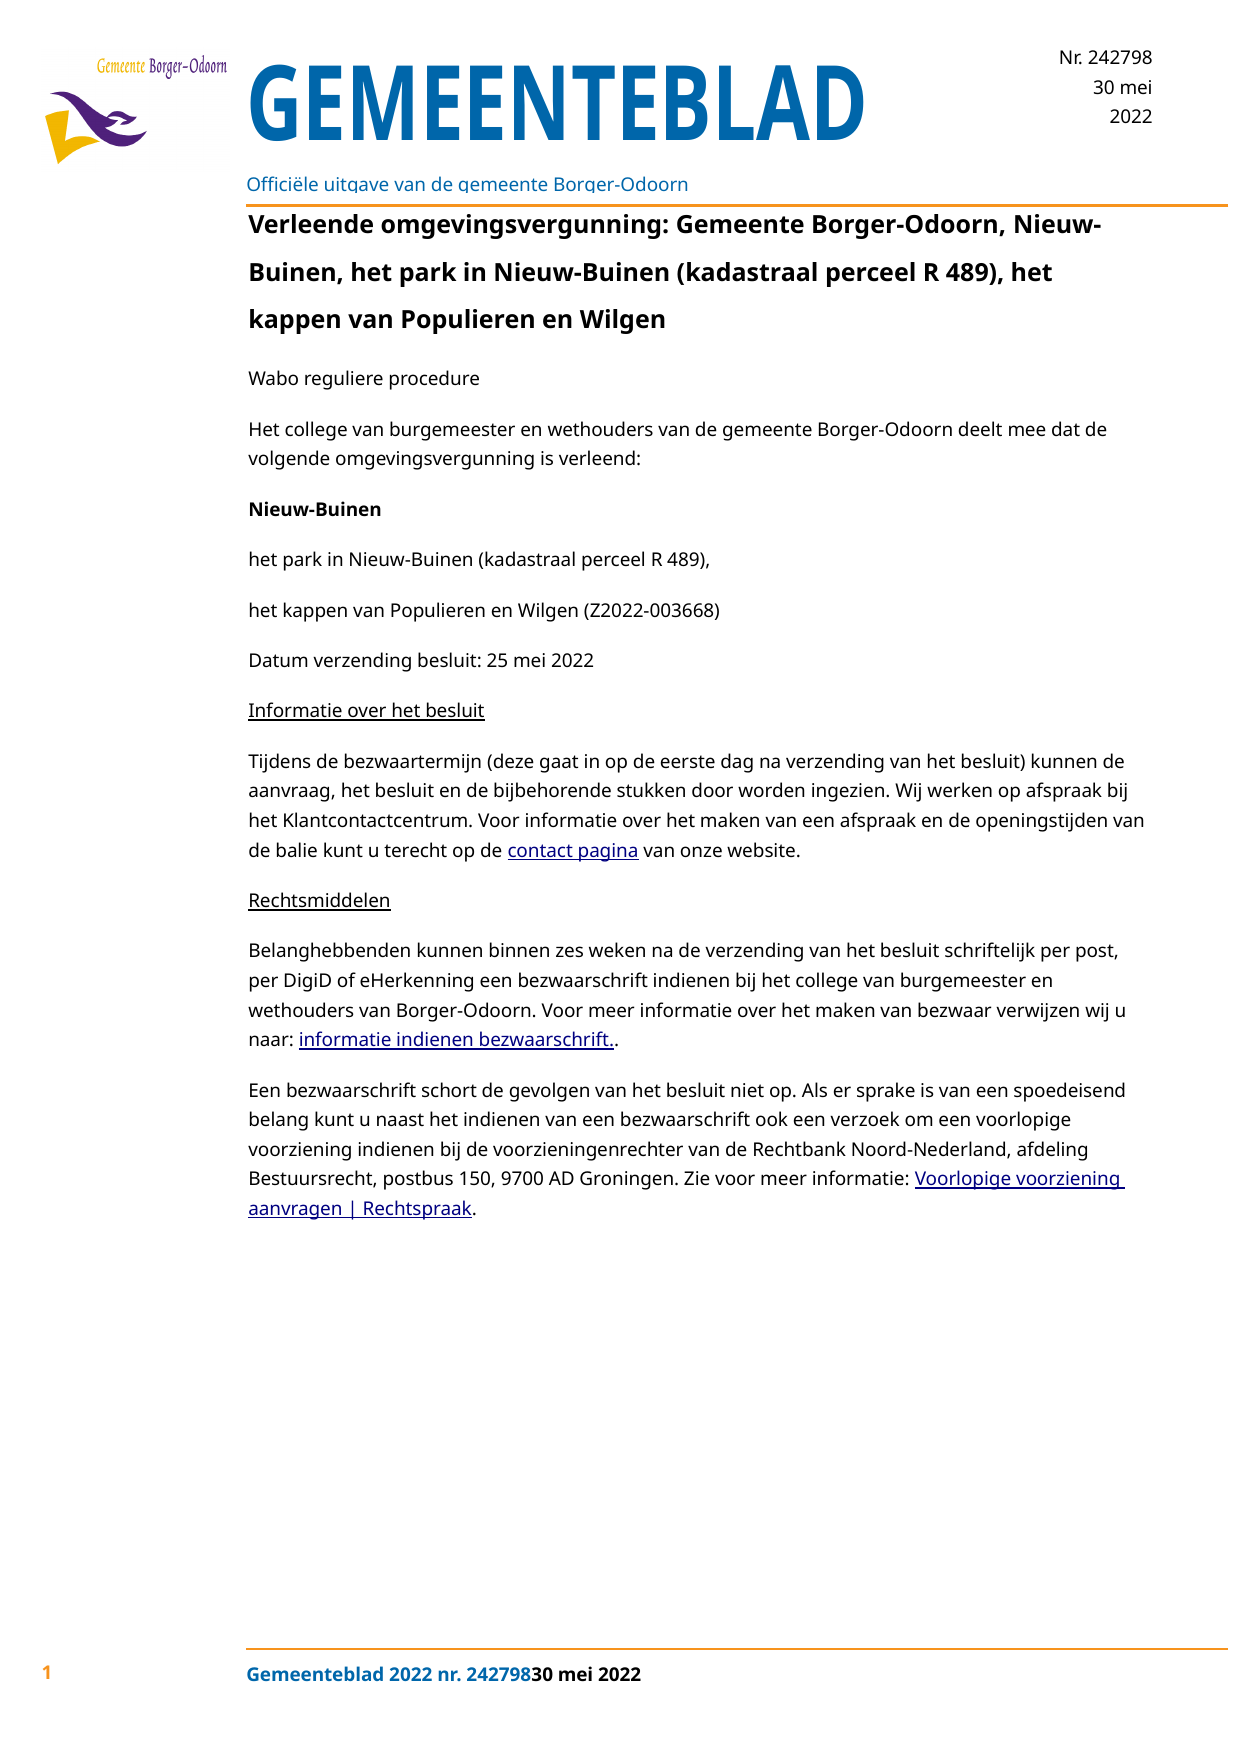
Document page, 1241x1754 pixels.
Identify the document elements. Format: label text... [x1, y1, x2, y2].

text Nieuw-Buinen [248, 496, 1152, 522]
text Het college van burgemeester en wethouders van de gemeente Borger-Odoorn deelt mee dat de volgende omgevingsvergunning is verleend: [248, 416, 1152, 471]
text Tijdens de bezwaartermijn (deze gaat in op de eerste dag na verzending van het besluit) kunnen de aanvraag, het besluit en de bijbehorende stukken door worden ingezien. Wij werken op afspraak bij het Klantcontactcentrum. Voor informatie over het maken van een afspraak en de openingstijden van de balie kunt u terecht op de contact pagina van onze website. [248, 748, 1152, 862]
text Informatie over het besluit [248, 698, 1152, 723]
text Verleende omgevingsvergunning: Gemeente Borger-Odoorn, Nieuw-Buinen, het park in Nieuw-Buinen (kadastraal perceel R 489), het kappen van Populieren en Wilgen [248, 207, 1152, 336]
text het kappen van Populieren en Wilgen (Z2022-003668) [248, 597, 1152, 622]
text Datum verzending besluit: 25 mei 2022 [248, 647, 1152, 673]
text het park in Nieuw-Buinen (kadastraal perceel R 489), [248, 546, 1152, 572]
text Belanghebbenden kunnen binnen zes weken na de verzending van het besluit schriftelijk per post, per DigiD of eHerkenning een bezwaarschrift indienen bij het college van burgemeester en wethouders van Borger-Odoorn. Voor meer informatie over het maken van bezwaar verwijzen wij u naar: informatie indienen bezwaarschrift.. [248, 938, 1152, 1052]
text Rechtsmiddelen [248, 887, 1152, 913]
text Wabo reguliere procedure [248, 366, 1152, 391]
picture [41, 47, 231, 172]
text Een bezwaarschrift schort de gevolgen van het besluit niet op. Als er sprake is van een spoedeisend belang kunt u naast het indienen van een bezwaarschrift ook een verzoek om een voorlopige voorziening indienen bij de voorzieningenrechter van de Rechtbank Noord-Nederland, afdeling Bestuursrecht, postbus 150, 9700 AD Groningen. Zie voor meer informatie: Voorlopige voorziening aanvragen | Rechtspraak. [248, 1077, 1152, 1221]
